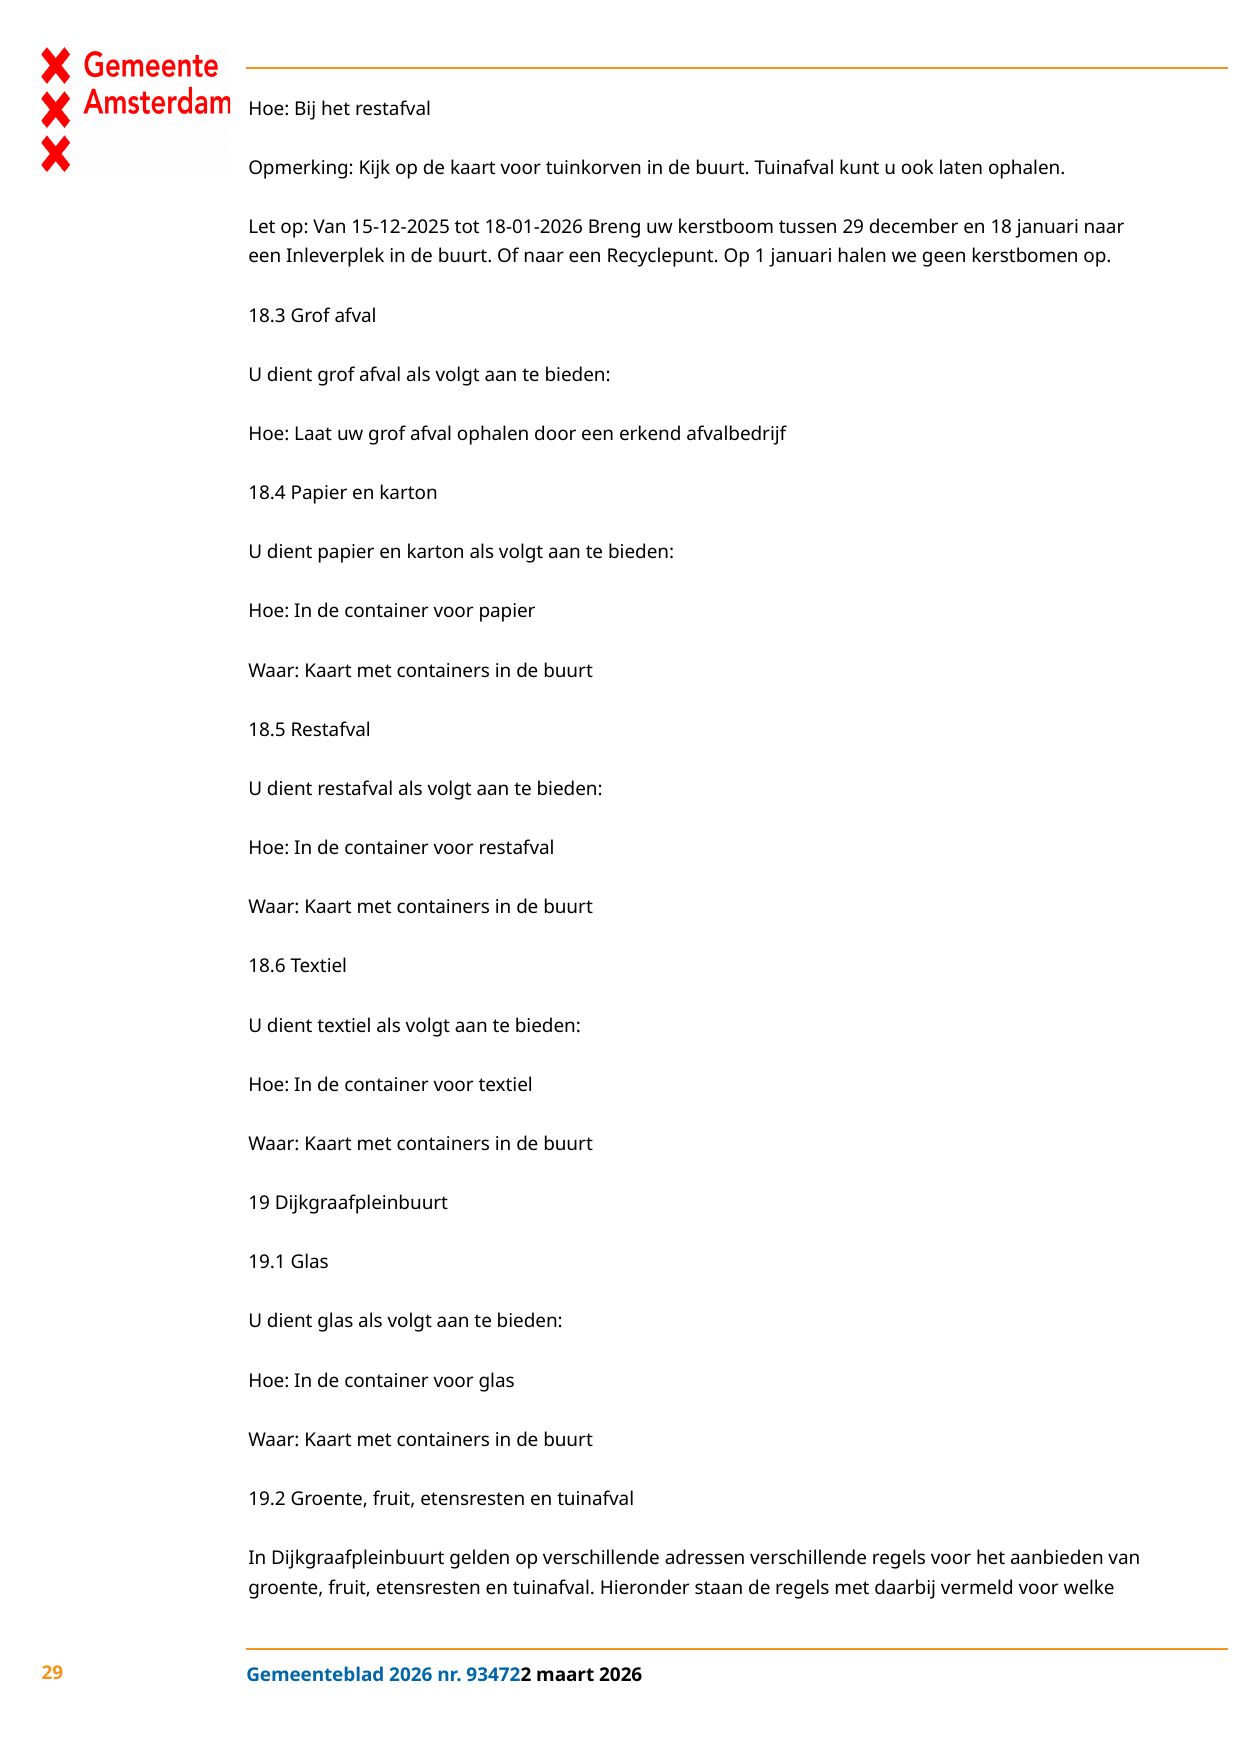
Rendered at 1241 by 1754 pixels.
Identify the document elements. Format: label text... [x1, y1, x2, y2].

text U dient grof afval als volgt aan te bieden: [248, 361, 1152, 387]
text Hoe: Laat uw grof afval ophalen door een erkend afvalbedrijf [248, 420, 1152, 446]
text Waar: Kaart met containers in de buurt [248, 657, 1152, 683]
text 19 Dijkgraafpleinbuurt [248, 1189, 1152, 1215]
text Hoe: Bij het restafval [248, 95, 1152, 121]
text Hoe: In de container voor textiel [248, 1071, 1152, 1097]
text 19.2 Groente, fruit, etensresten en tuinafval [248, 1485, 1152, 1511]
text 18.3 Grof afval [248, 302, 1152, 328]
text Hoe: In de container voor restafval [248, 834, 1152, 860]
text Waar: Kaart met containers in de buurt [248, 1130, 1152, 1156]
text Hoe: In de container voor papier [248, 598, 1152, 623]
text U dient glas als volgt aan te bieden: [248, 1308, 1152, 1333]
text Waar: Kaart met containers in de buurt [248, 1426, 1152, 1452]
picture [41, 47, 231, 172]
text 18.4 Papier en karton [248, 479, 1152, 505]
text 18.5 Restafval [248, 716, 1152, 742]
text U dient papier en karton als volgt aan te bieden: [248, 538, 1152, 564]
text 18.6 Textiel [248, 953, 1152, 978]
text Let op: Van 15-12-2025 tot 18-01-2026 Breng uw kerstboom tussen 29 december en 18 januari naar een Inleverplek in de buurt. Of naar een Recyclepunt. Op 1 januari halen we geen kerstbomen op. [248, 213, 1152, 268]
text Opmerking: Kijk op de kaart voor tuinkorven in de buurt. Tuinafval kunt u ook laten ophalen. [248, 154, 1152, 180]
text U dient restafval als volgt aan te bieden: [248, 775, 1152, 801]
text Hoe: In de container voor glas [248, 1367, 1152, 1393]
text 19.1 Glas [248, 1248, 1152, 1274]
text U dient textiel als volgt aan te bieden: [248, 1012, 1152, 1038]
text In Dijkgraafpleinbuurt gelden op verschillende adressen verschillende regels voor het aanbieden van groente, fruit, etensresten en tuinafval. Hieronder staan de regels met daarbij vermeld voor welke [248, 1544, 1152, 1600]
text Waar: Kaart met containers in de buurt [248, 893, 1152, 919]
